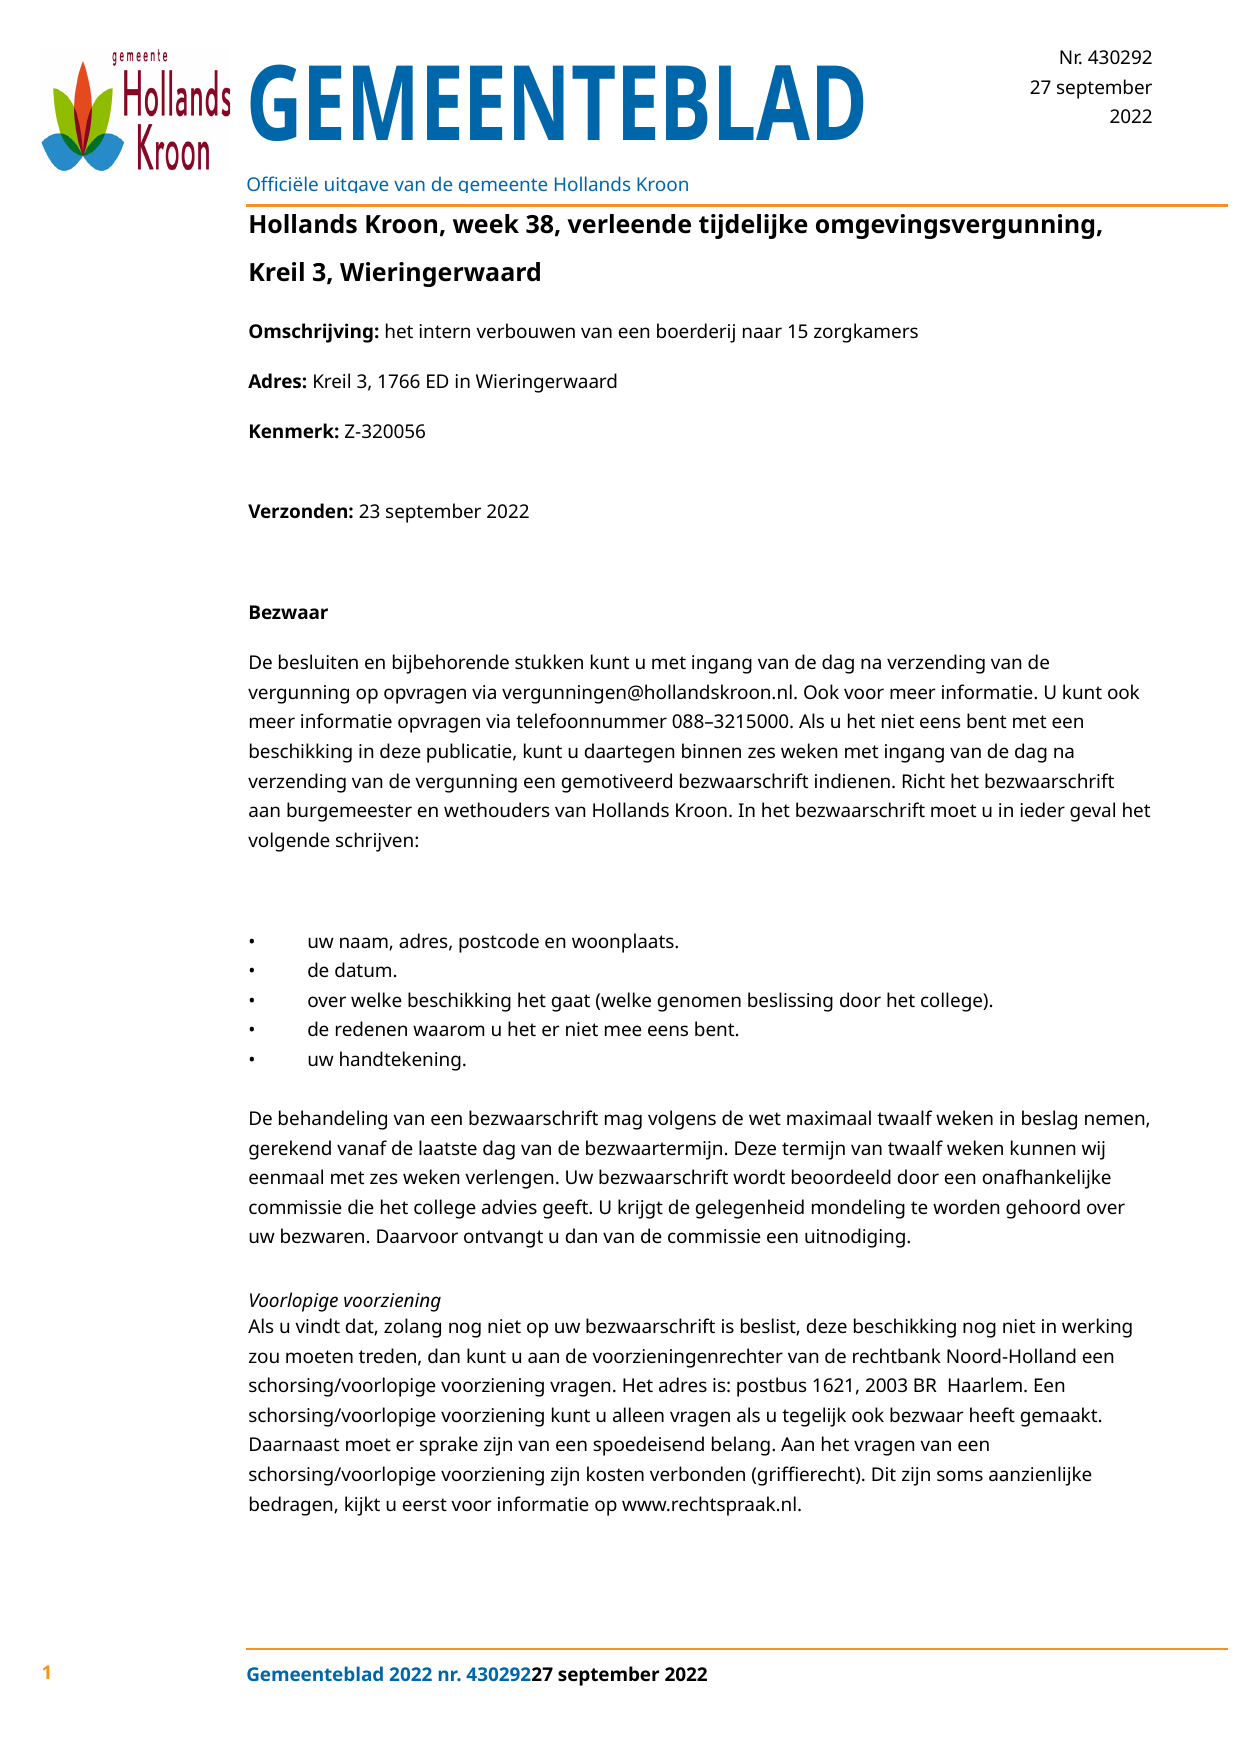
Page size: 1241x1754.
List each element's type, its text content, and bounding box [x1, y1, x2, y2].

list uw handtekening. [248, 1046, 1152, 1072]
text Adres: Kreil 3, 1766 ED in Wieringerwaard [248, 368, 1152, 394]
text Kenmerk: Z-320056 [248, 419, 1152, 444]
list uw naam, adres, postcode en woonplaats. [248, 928, 1152, 953]
text De besluiten en bijbehorende stukken kunt u met ingang van de dag na verzending van de vergunning op opvragen via vergunningen@hollandskroon.nl. Ook voor meer informatie. U kunt ook meer informatie opvragen via telefoonnummer 088–3215000. Als u het niet eens bent met een beschikking in deze publicatie, kunt u daartegen binnen zes weken met ingang van de dag na verzending van de vergunning een gemotiveerd bezwaarschrift indienen. Richt het bezwaarschrift aan burgemeester en wethouders van Hollands Kroon. In het bezwaarschrift moet u in ieder geval het volgende schrijven: [248, 649, 1152, 853]
list de datum. [248, 957, 1152, 983]
text Omschrijving: het intern verbouwen van een boerderij­ naar 15 zorgkamers [248, 318, 1152, 344]
text De behandeling van een bezwaarschrift mag volgens de wet maximaal twaalf weken in beslag nemen, gerekend vanaf de laatste dag van de bezwaartermijn. Deze termijn van twaalf weken kunnen wij eenmaal met zes weken verlengen. Uw bezwaarschrift wordt beoordeeld door een onafhankelijke commissie die het college advies geeft. U krijgt de gelegenheid mondeling te worden gehoord over uw bezwaren. Daarvoor ontvangt u dan van de commissie een uitnodiging. [248, 1105, 1152, 1249]
text Bezwaar [248, 599, 1152, 625]
text Hollands Kroon, week 38, verleende tijdelijke omgevingsvergunning, Kreil 3, Wieringerwaard [248, 207, 1152, 288]
table_header [700, 469, 1152, 495]
text Voorlopige voorziening [248, 1288, 1152, 1313]
table_header [248, 469, 700, 495]
list de redenen waarom u het er niet mee eens bent. [248, 1017, 1152, 1042]
text Verzonden: 23 september 2022 [248, 498, 1152, 524]
list over welke beschikking het gaat (welke genomen beslissing door het college). [248, 987, 1152, 1013]
text Als u vindt dat, zolang nog niet op uw bezwaarschrift is beslist, deze beschikking nog niet in werking zou moeten treden, dan kunt u aan de voorzieningenrechter van de rechtbank Noord-Holland een schorsing/voorlopige voorziening vragen. Het adres is: postbus 1621, 2003 BR Haarlem. Een schorsing/voorlopige voorziening kunt u alleen vragen als u tegelijk ook bezwaar heeft gemaakt. Daarnaast moet er sprake zijn van een spoedeisend belang. Aan het vragen van een schorsing/voorlopige voorziening zijn kosten verbonden (griffierecht). Dit zijn soms aanzienlijke bedragen, kijkt u eerst voor informatie op www.rechtspraak.nl. [248, 1313, 1152, 1517]
picture [41, 47, 231, 172]
